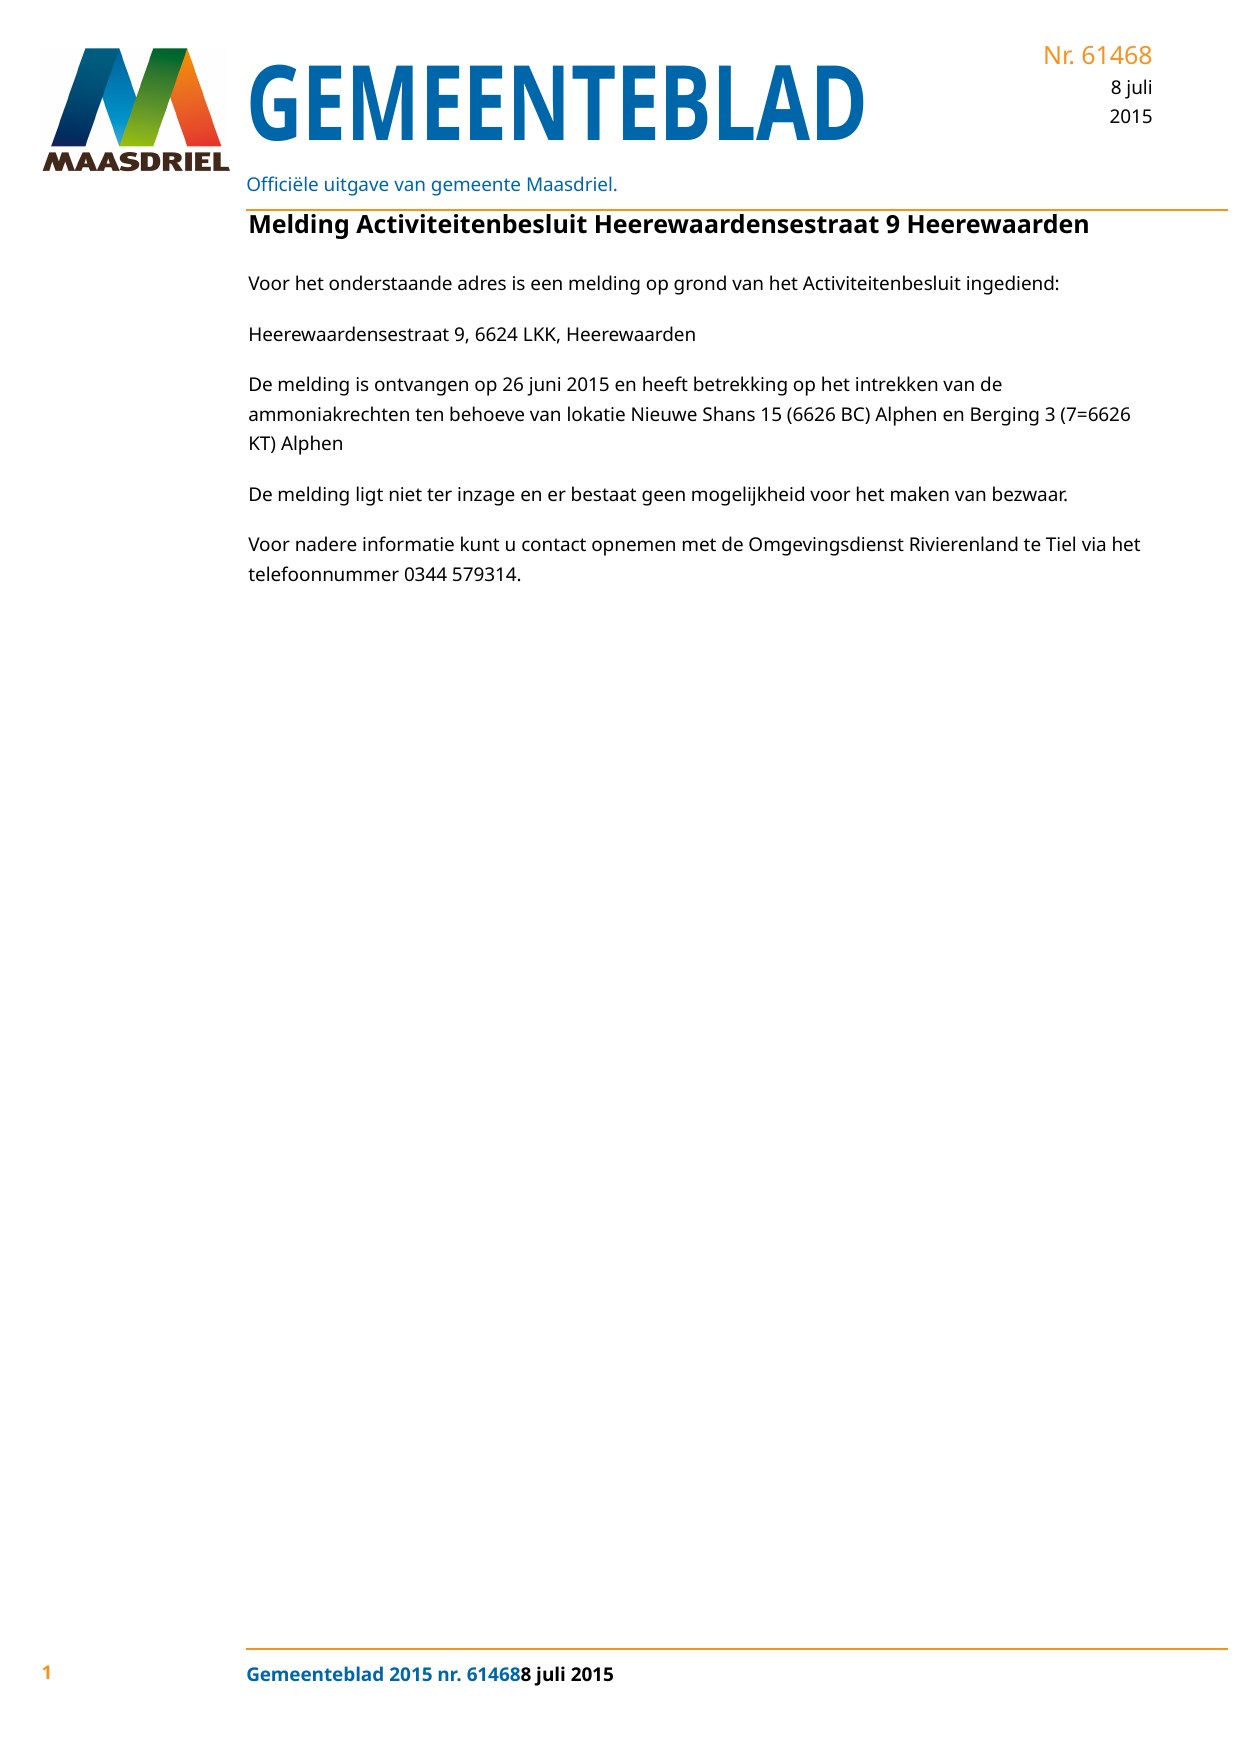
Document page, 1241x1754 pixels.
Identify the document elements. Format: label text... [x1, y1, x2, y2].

text Voor het onderstaande adres is een melding op grond van het Activiteitenbesluit ingediend: [248, 270, 1152, 296]
text Heerewaardensestraat 9, 6624 LKK, Heerewaarden [248, 321, 1152, 346]
text Melding Activiteitenbesluit Heerewaardensestraat 9 Heerewaarden [248, 211, 1152, 241]
picture [41, 47, 231, 172]
text De melding ligt niet ter inzage en er bestaat geen mogelijkheid voor het maken van bezwaar. [248, 481, 1152, 506]
text De melding is ontvangen op 26 juni 2015 en heeft betrekking op het intrekken van de ammoniakrechten ten behoeve van lokatie Nieuwe Shans 15 (6626 BC) Alphen en Berging 3 (7=6626 KT) Alphen [248, 371, 1152, 456]
text Voor nadere informatie kunt u contact opnemen met de Omgevingsdienst Rivierenland te Tiel via het telefoonnummer 0344 579314. [248, 531, 1152, 586]
